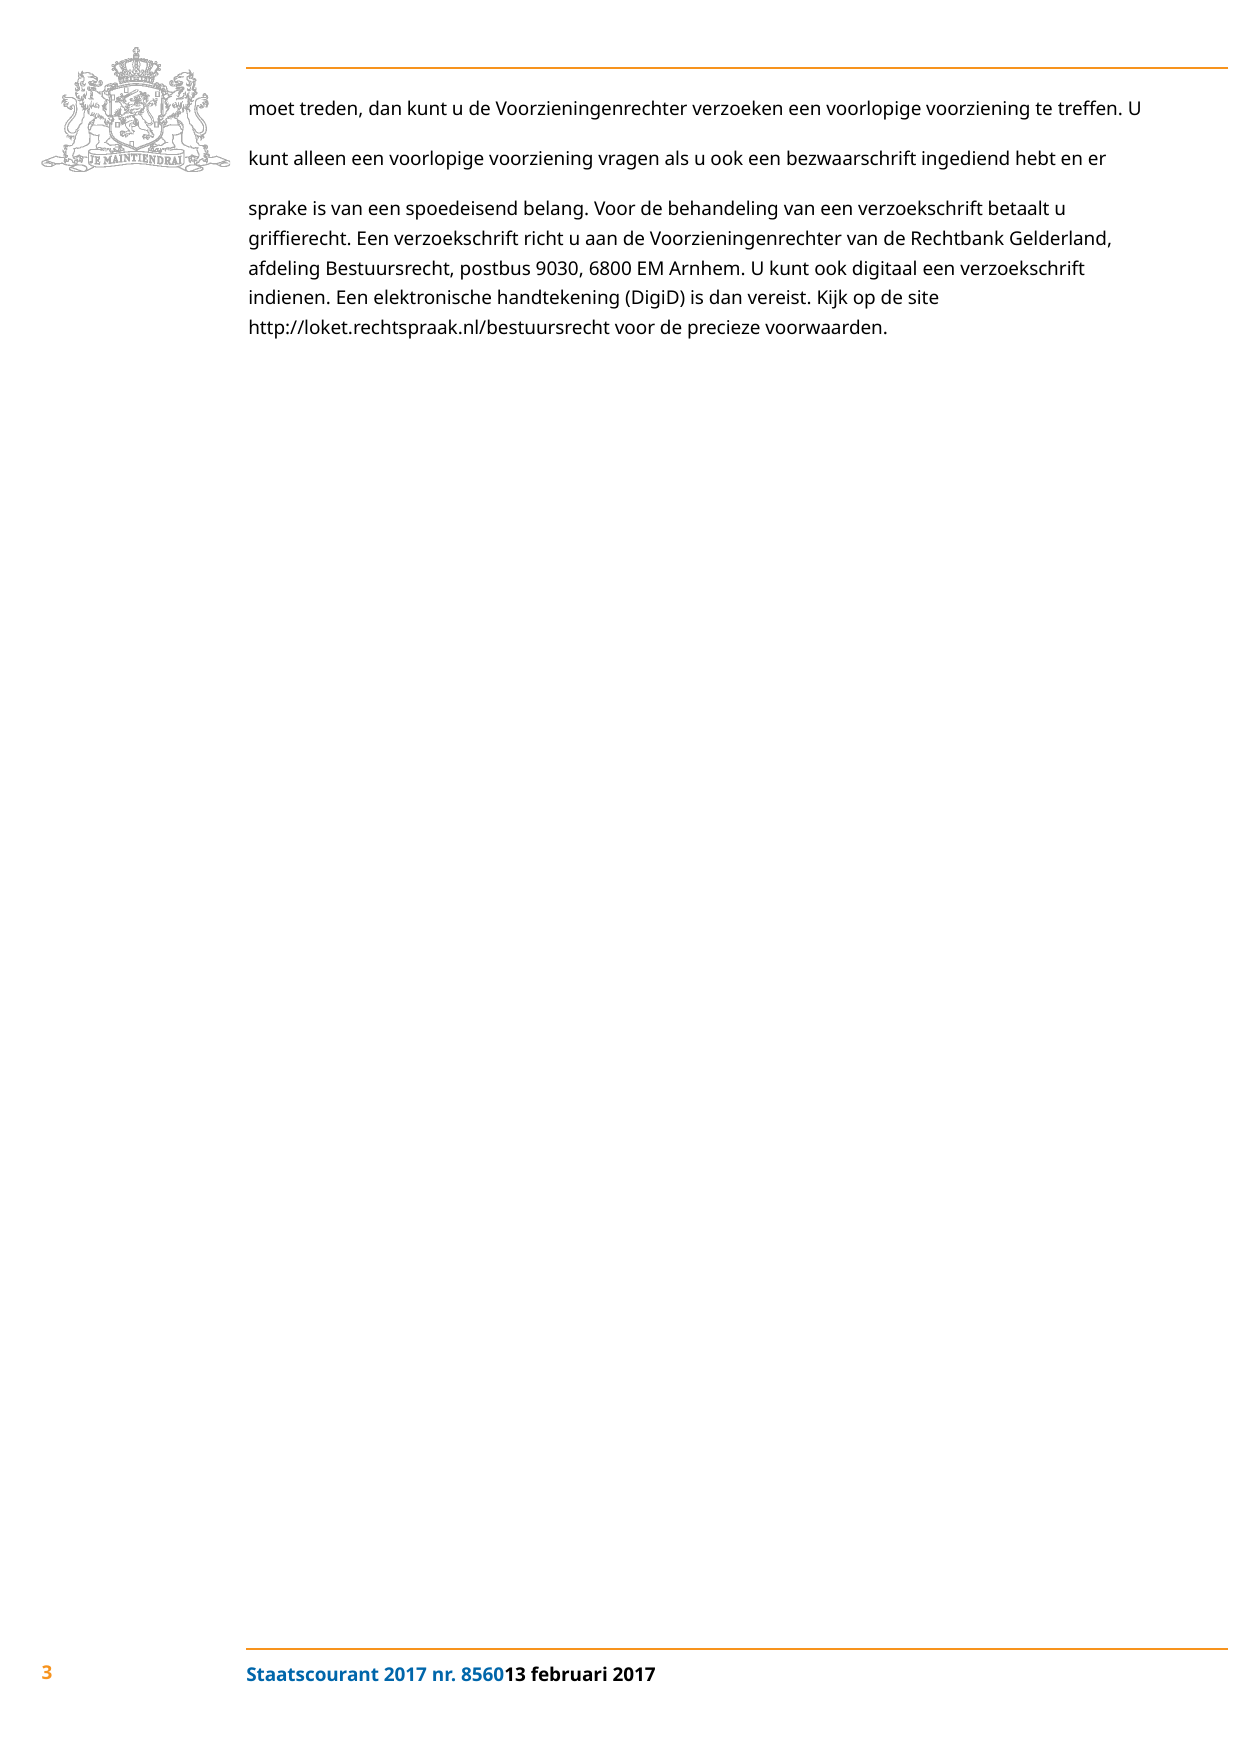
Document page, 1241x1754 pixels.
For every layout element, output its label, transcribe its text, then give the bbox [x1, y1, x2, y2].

text sprake is van een spoedeisend belang. Voor de behandeling van een verzoekschrift betaalt u griffierecht. Een verzoekschrift richt u aan de Voorzieningenrechter van de Rechtbank Gelderland, afdeling Bestuursrecht, postbus 9030, 6800 EM Arnhem. U kunt ook digitaal een verzoekschrift indienen. Een elektronische handtekening (DigiD) is dan vereist. Kijk op de site http://loket.rechtspraak.nl/bestuursrecht voor de precieze voorwaarden. [248, 196, 1152, 340]
text kunt alleen een voorlopige voorziening vragen als u ook een bezwaarschrift ingediend hebt en er [248, 145, 1152, 171]
text moet treden, dan kunt u de Voorzieningenrechter verzoeken een voorlopige voorziening te treffen. U [248, 95, 1152, 121]
picture [41, 47, 231, 172]
